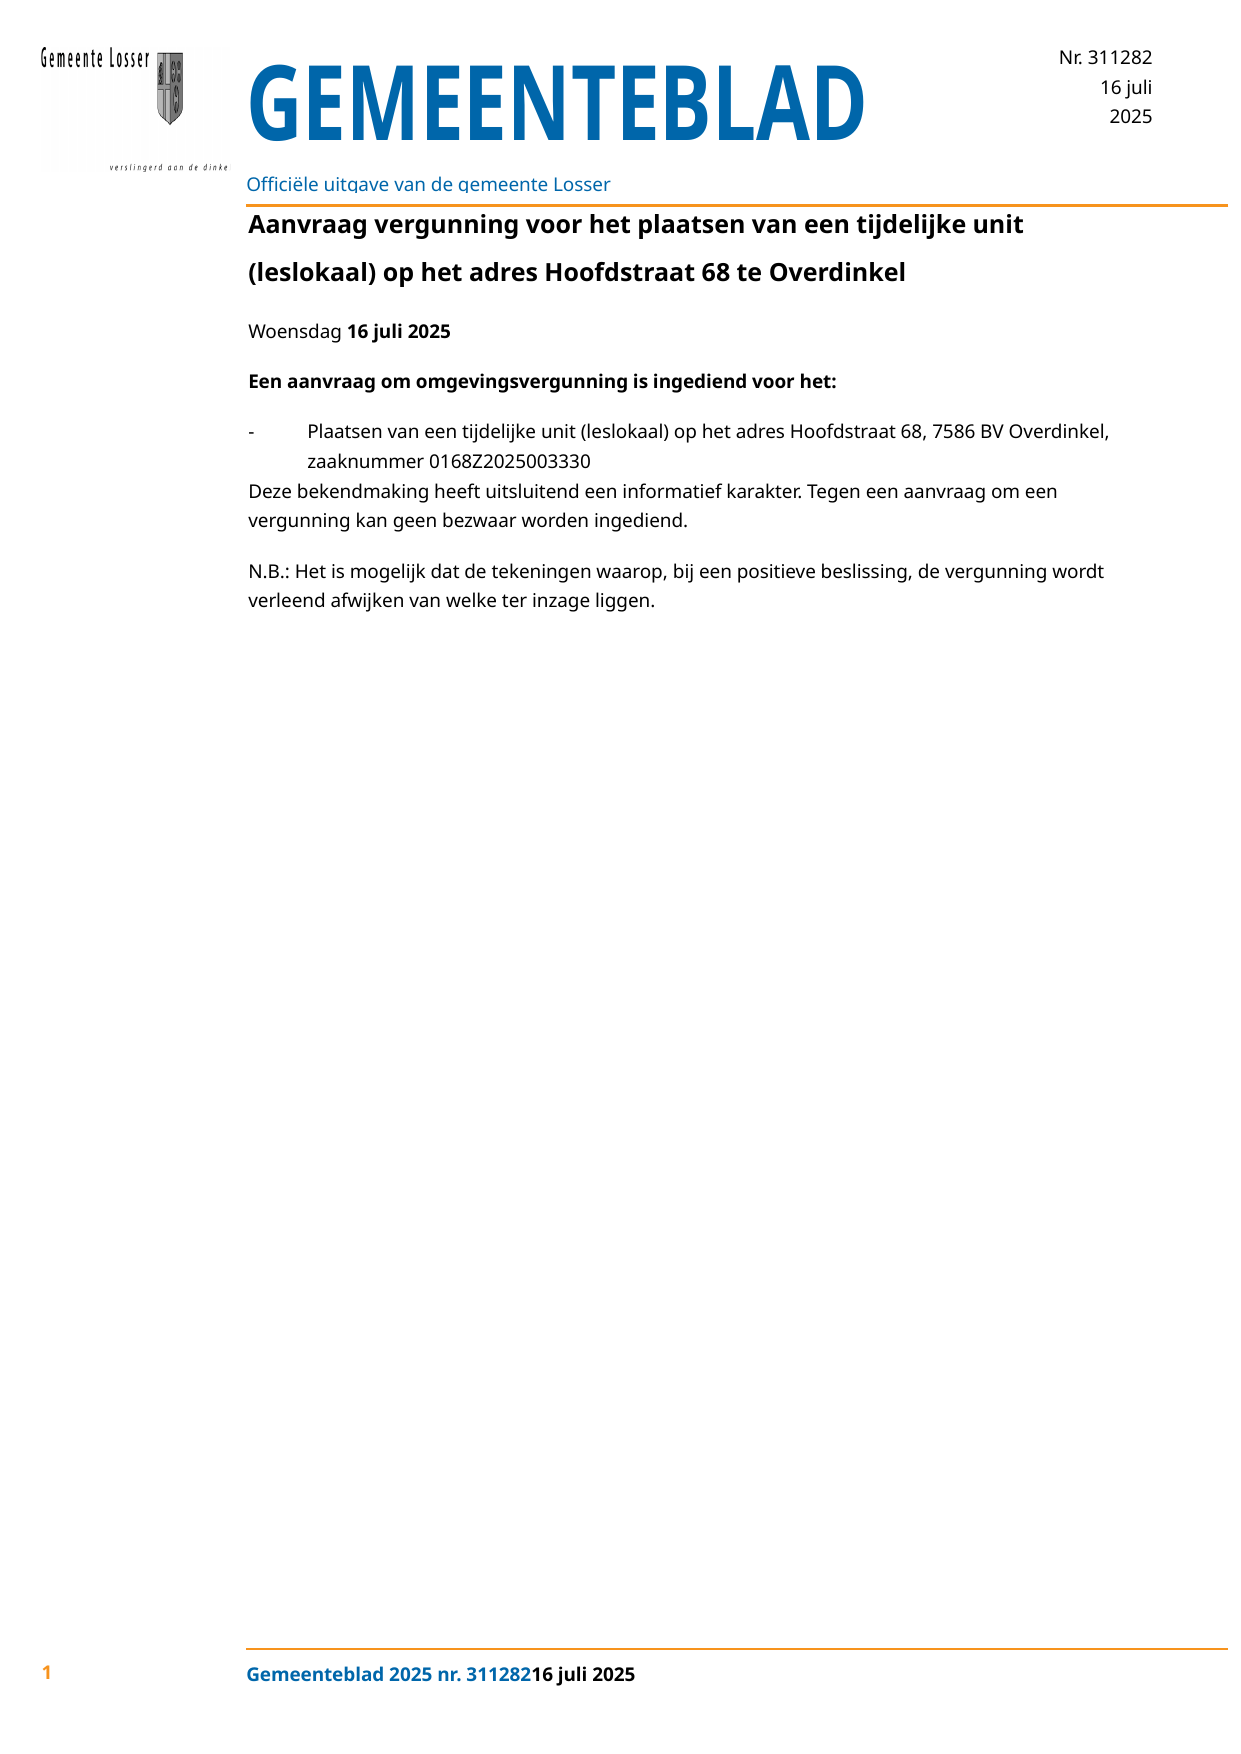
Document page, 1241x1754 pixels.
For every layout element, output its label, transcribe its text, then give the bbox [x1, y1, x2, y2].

text Deze bekendmaking heeft uitsluitend een informatief karakter. Tegen een aanvraag om een vergunning kan geen bezwaar worden ingediend. [248, 478, 1152, 533]
text Aanvraag vergunning voor het plaatsen van een tijdelijke unit (leslokaal) op het adres Hoofdstraat 68 te Overdinkel [248, 207, 1152, 288]
text N.B.: Het is mogelijk dat de tekeningen waarop, bij een positieve beslissing, de vergunning wordt verleend afwijken van welke ter inzage liggen. [248, 558, 1152, 613]
text Woensdag 16 juli 2025 [248, 318, 1152, 344]
text Een aanvraag om omgevingsvergunning is ingediend voor het: [248, 368, 1152, 394]
list Plaatsen van een tijdelijke unit (leslokaal) op het adres Hoofdstraat 68, 7586 BV Overdinkel, zaaknummer 0168Z2025003330 [248, 419, 1152, 474]
picture [41, 47, 231, 172]
